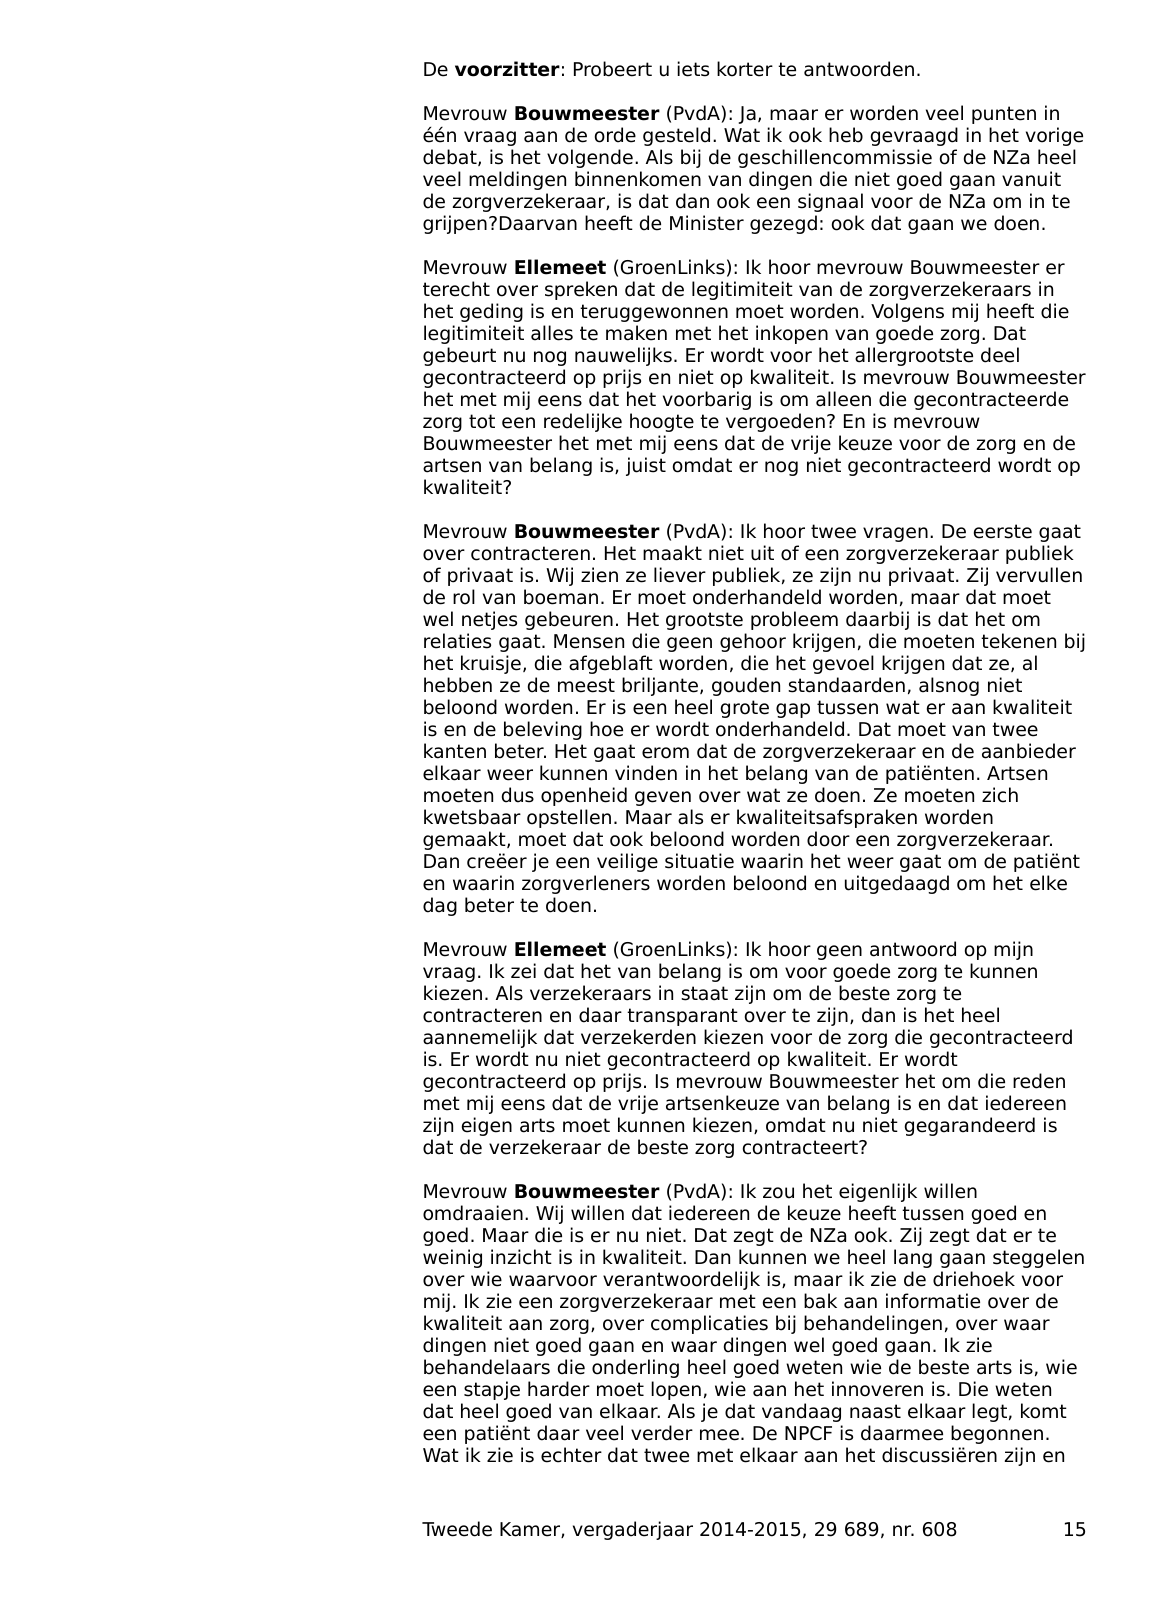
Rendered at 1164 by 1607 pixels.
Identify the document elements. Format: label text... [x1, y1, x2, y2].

text Mevrouw Ellemeet (GroenLinks): Ik hoor geen antwoord op mijn vraag. Ik zei dat het van belang is om voor goede zorg te kunnen kiezen. Als verzekeraars in staat zijn om de beste zorg te contracteren en daar transparant over te zijn, dan is het heel aannemelijk dat verzekerden kiezen voor de zorg die gecontracteerd is. Er wordt nu niet gecontracteerd op kwaliteit. Er wordt gecontracteerd op prijs. Is mevrouw Bouwmeester het om die reden met mij eens dat de vrije artsenkeuze van belang is en dat iedereen zijn eigen arts moet kunnen kiezen, omdat nu niet gegarandeerd is dat de verzekeraar de beste zorg contracteert? [422, 939, 1087, 1159]
text Mevrouw Bouwmeester (PvdA): Ik hoor twee vragen. De eerste gaat over contracteren. Het maakt niet uit of een zorgverzekeraar publiek of privaat is. Wij zien ze liever publiek, ze zijn nu privaat. Zij vervullen de rol van boeman. Er moet onderhandeld worden, maar dat moet wel netjes gebeuren. Het grootste probleem daarbij is dat het om relaties gaat. Mensen die geen gehoor krijgen, die moeten tekenen bij het kruisje, die afgeblaft worden, die het gevoel krijgen dat ze, al hebben ze de meest briljante, gouden standaarden, alsnog niet beloond worden. Er is een heel grote gap tussen wat er aan kwaliteit is en de beleving hoe er wordt onderhandeld. Dat moet van twee kanten beter. Het gaat erom dat de zorgverzekeraar en de aanbieder elkaar weer kunnen vinden in het belang van de patiënten. Artsen moeten dus openheid geven over wat ze doen. Ze moeten zich kwetsbaar opstellen. Maar als er kwaliteitsafspraken worden gemaakt, moet dat ook beloond worden door een zorgverzekeraar. Dan creëer je een veilige situatie waarin het weer gaat om de patiënt en waarin zorgverleners worden beloond en uitgedaagd om het elke dag beter te doen. [422, 521, 1087, 917]
text Mevrouw Ellemeet (GroenLinks): Ik hoor mevrouw Bouwmeester er terecht over spreken dat de legitimiteit van de zorgverzekeraars in het geding is en teruggewonnen moet worden. Volgens mij heeft die legitimiteit alles te maken met het inkopen van goede zorg. Dat gebeurt nu nog nauwelijks. Er wordt voor het allergrootste deel gecontracteerd op prijs en niet op kwaliteit. Is mevrouw Bouwmeester het met mij eens dat het voorbarig is om alleen die gecontracteerde zorg tot een redelijke hoogte te vergoeden? En is mevrouw Bouwmeester het met mij eens dat de vrije keuze voor de zorg en de artsen van belang is, juist omdat er nog niet gecontracteerd wordt op kwaliteit? [422, 257, 1087, 499]
text Mevrouw Bouwmeester (PvdA): Ik zou het eigenlijk willen omdraaien. Wij willen dat iedereen de keuze heeft tussen goed en goed. Maar die is er nu niet. Dat zegt de NZa ook. Zij zegt dat er te weinig inzicht is in kwaliteit. Dan kunnen we heel lang gaan steggelen over wie waarvoor verantwoordelijk is, maar ik zie de driehoek voor mij. Ik zie een zorgverzekeraar met een bak aan informatie over de kwaliteit aan zorg, over complicaties bij behandelingen, over waar dingen niet goed gaan en waar dingen wel goed gaan. Ik zie behandelaars die onderling heel goed weten wie de beste arts is, wie een stapje harder moet lopen, wie aan het innoveren is. Die weten dat heel goed van elkaar. Als je dat vandaag naast elkaar legt, komt een patiënt daar veel verder mee. De NPCF is daarmee begonnen. Wat ik zie is echter dat twee met elkaar aan het discussiëren zijn en [422, 1181, 1087, 1467]
text De voorzitter: Probeert u iets korter te antwoorden. [422, 59, 1087, 81]
text Mevrouw Bouwmeester (PvdA): Ja, maar er worden veel punten in één vraag aan de orde gesteld. Wat ik ook heb gevraagd in het vorige debat, is het volgende. Als bij de geschillencommissie of de NZa heel veel meldingen binnenkomen van dingen die niet goed gaan vanuit de zorgverzekeraar, is dat dan ook een signaal voor de NZa om in te grijpen?Daarvan heeft de Minister gezegd: ook dat gaan we doen. [422, 103, 1087, 235]
